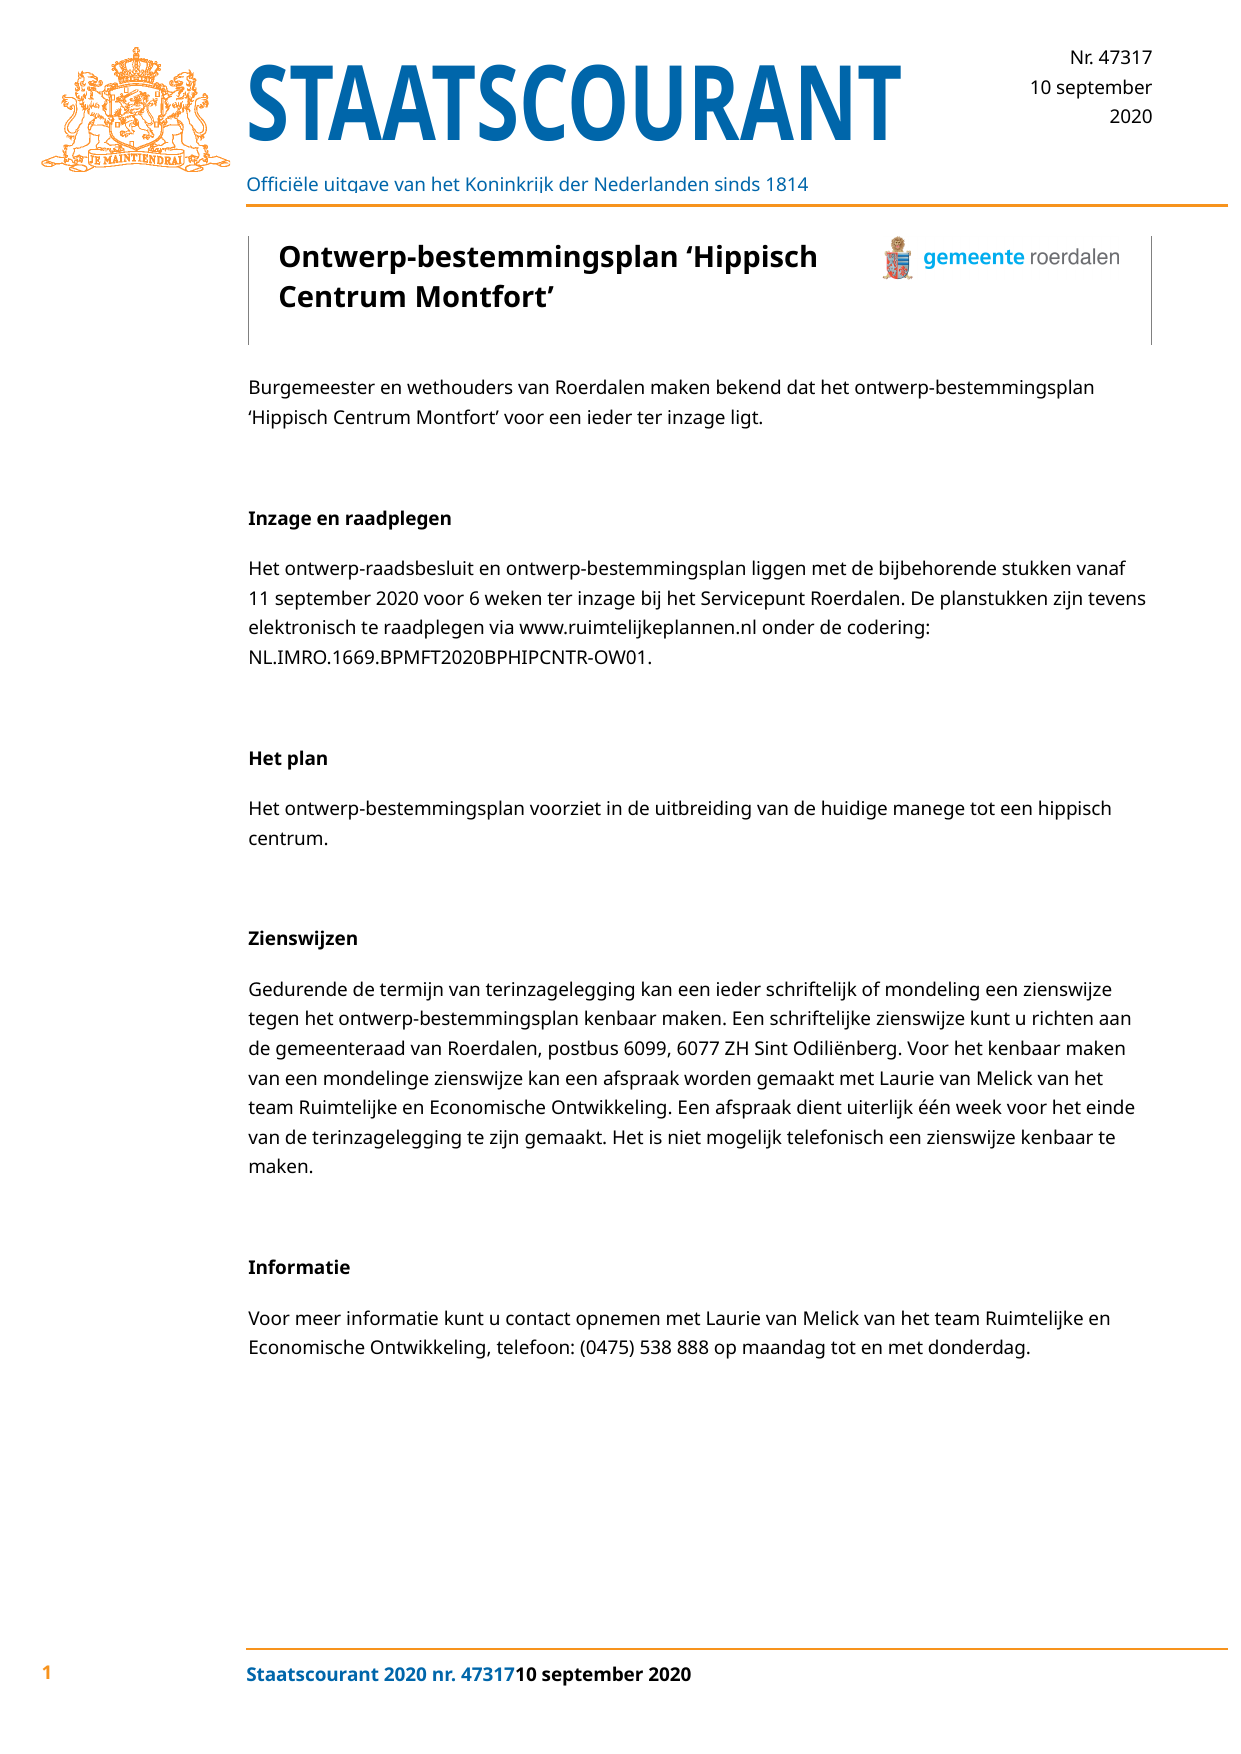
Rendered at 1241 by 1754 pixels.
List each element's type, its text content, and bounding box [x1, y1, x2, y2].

text Burgemeester en wethouders van Roerdalen maken bekend dat het ontwerp-bestemmingsplan ‘Hippisch Centrum Montfort’ voor een ieder ter inzage ligt. [248, 374, 1152, 429]
text Inzage en raadplegen [248, 505, 1152, 530]
table_header Ontwerp-bestemmingsplan ‘Hippisch Centrum Montfort’ [249, 236, 850, 345]
text Zienswijzen [248, 926, 1152, 951]
picture [882, 236, 1119, 280]
text Informatie [248, 1254, 1152, 1280]
text Het ontwerp-bestemmingsplan voorziet in de uitbreiding van de huidige manege tot een hippisch centrum. [248, 795, 1152, 850]
picture [41, 47, 231, 172]
text Voor meer informatie kunt u contact opnemen met Laurie van Melick van het team Ruimtelijke en Economische Ontwikkeling, telefoon: (0475) 538 888 op maandag tot en met donderdag. [248, 1305, 1152, 1360]
text Het ontwerp-raadsbesluit en ontwerp-bestemmingsplan liggen met de bijbehorende stukken vanaf 11 september 2020 voor 6 weken ter inzage bij het Servicepunt Roerdalen. De planstukken zijn tevens elektronisch te raadplegen via www.ruimtelijkeplannen.nl onder de codering: NL.IMRO.1669.BPMFT2020BPHIPCNTR-OW01. [248, 555, 1152, 669]
text Gedurende de termijn van terinzagelegging kan een ieder schriftelijk of mondeling een zienswijze tegen het ontwerp-bestemmingsplan kenbaar maken. Een schriftelijke zienswijze kunt u richten aan de gemeenteraad van Roerdalen, postbus 6099, 6077 ZH Sint Odiliënberg. Voor het kenbaar maken van een mondelinge zienswijze kan een afspraak worden gemaakt met Laurie van Melick van het team Ruimtelijke en Economische Ontwikkeling. Een afspraak dient uiterlijk één week voor het einde van de terinzagelegging te zijn gemaakt. Het is niet mogelijk telefonisch een zienswijze kenbaar te maken. [248, 976, 1152, 1179]
text Het plan [248, 745, 1152, 770]
table_header [850, 236, 1151, 345]
